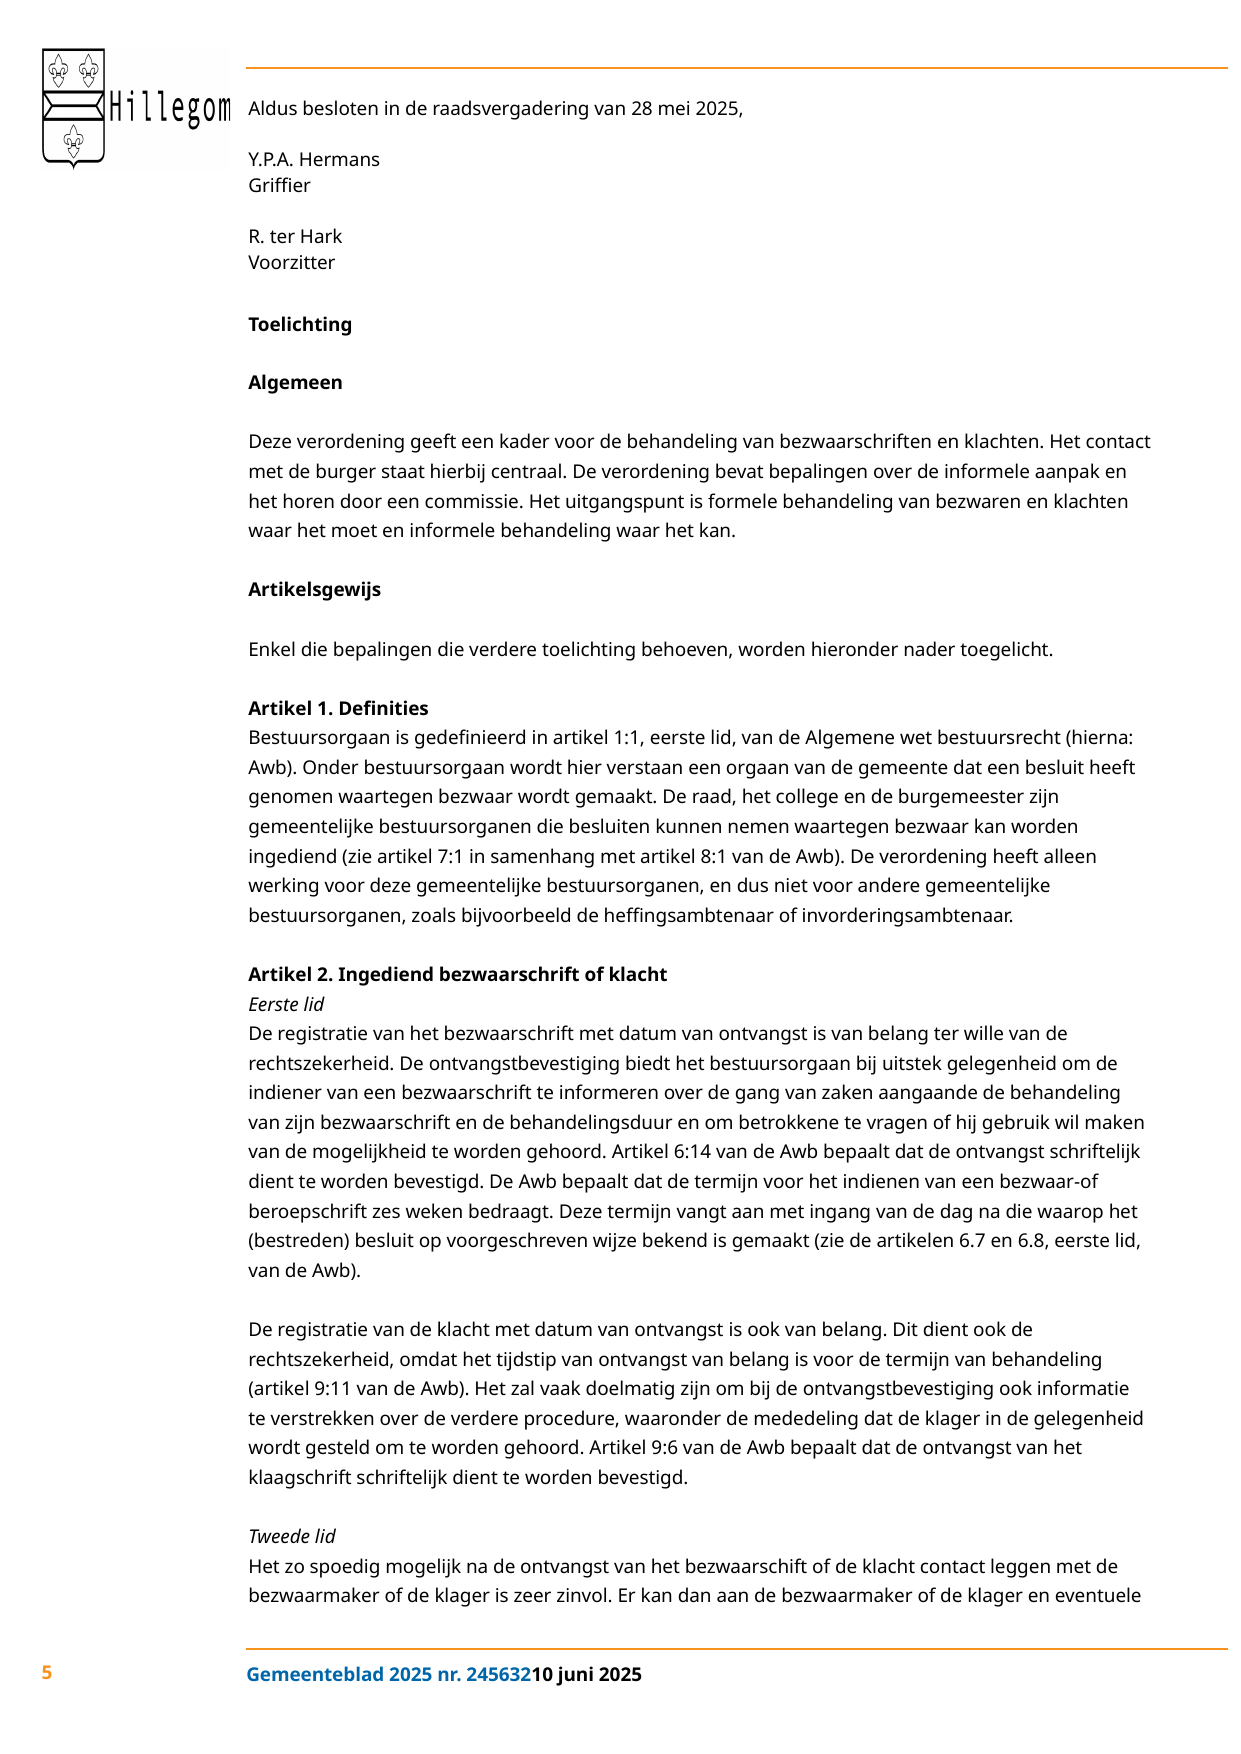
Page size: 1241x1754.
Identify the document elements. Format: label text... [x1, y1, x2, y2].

text Bestuursorgaan is gedefinieerd in artikel 1:1, eerste lid, van de Algemene wet bestuursrecht (hierna: Awb). Onder bestuursorgaan wordt hier verstaan een orgaan van de gemeente dat een besluit heeft genomen waartegen bezwaar wordt gemaakt. De raad, het college en de burgemeester zijn gemeentelijke bestuursorganen die besluiten kunnen nemen waartegen bezwaar kan worden ingediend (zie artikel 7:1 in samenhang met artikel 8:1 van de Awb). De verordening heeft alleen werking voor deze gemeentelijke bestuursorganen, en dus niet voor andere gemeentelijke bestuursorganen, zoals bijvoorbeeld de heffingsambtenaar of invorderingsambtenaar. [248, 724, 1152, 928]
text Voorzitter [248, 249, 1152, 275]
text Griffier [248, 172, 1152, 198]
text Artikelsgewijs [248, 577, 1152, 602]
picture [41, 47, 231, 172]
text Toelichting [248, 301, 1152, 340]
text R. ter Hark [248, 223, 1152, 249]
text De registratie van het bezwaarschrift met datum van ontvangst is van belang ter wille van de rechtszekerheid. De ontvangstbevestiging biedt het bestuursorgaan bij uitstek gelegenheid om de indiener van een bezwaarschrift te informeren over de gang van zaken aangaande de behandeling van zijn bezwaarschrift en de behandelingsduur en om betrokkene te vragen of hij gebruik wil maken van de mogelijkheid te worden gehoord. Artikel 6:14 van de Awb bepaalt dat de ontvangst schriftelijk dient te worden bevestigd. De Awb bepaalt dat de termijn voor het indienen van een bezwaar-of beroepschrift zes weken bedraagt. Deze termijn vangt aan met ingang van de dag na die waarop het (bestreden) besluit op voorgeschreven wijze bekend is gemaakt (zie de artikelen 6.7 en 6.8, eerste lid, van de Awb). [248, 1020, 1152, 1283]
text Y.P.A. Hermans [248, 146, 1152, 172]
text Enkel die bepalingen die verdere toelichting behoeven, worden hieronder nader toegelicht. [248, 636, 1152, 661]
text Tweede lid [248, 1523, 1152, 1549]
text Deze verordening geeft een kader voor de behandeling van bezwaarschriften en klachten. Het contact met de burger staat hierbij centraal. De verordening bevat bepalingen over de informele aanpak en het horen door een commissie. Het uitgangspunt is formele behandeling van bezwaren en klachten waar het moet en informele behandeling waar het kan. [248, 429, 1152, 543]
text De registratie van de klacht met datum van ontvangst is ook van belang. Dit dient ook de rechtszekerheid, omdat het tijdstip van ontvangst van belang is voor de termijn van behandeling (artikel 9:11 van de Awb). Het zal vaak doelmatig zijn om bij de ontvangstbevestiging ook informatie te verstrekken over de verdere procedure, waaronder de mededeling dat de klager in de gelegenheid wordt gesteld om te worden gehoord. Artikel 9:6 van de Awb bepaalt dat de ontvangst van het klaagschrift schriftelijk dient te worden bevestigd. [248, 1316, 1152, 1490]
text Eerste lid [248, 991, 1152, 1016]
text Artikel 1. Definities [248, 695, 1152, 721]
text Aldus besloten in de raadsvergadering van 28 mei 2025, [248, 95, 1152, 121]
text Algemeen [248, 369, 1152, 395]
text Het zo spoedig mogelijk na de ontvangst van het bezwaarschift of de klacht contact leggen met de bezwaarmaker of de klager is zeer zinvol. Er kan dan aan de bezwaarmaker of de klager en eventuele [248, 1553, 1152, 1608]
text Artikel 2. Ingediend bezwaarschrift of klacht [248, 961, 1152, 987]
